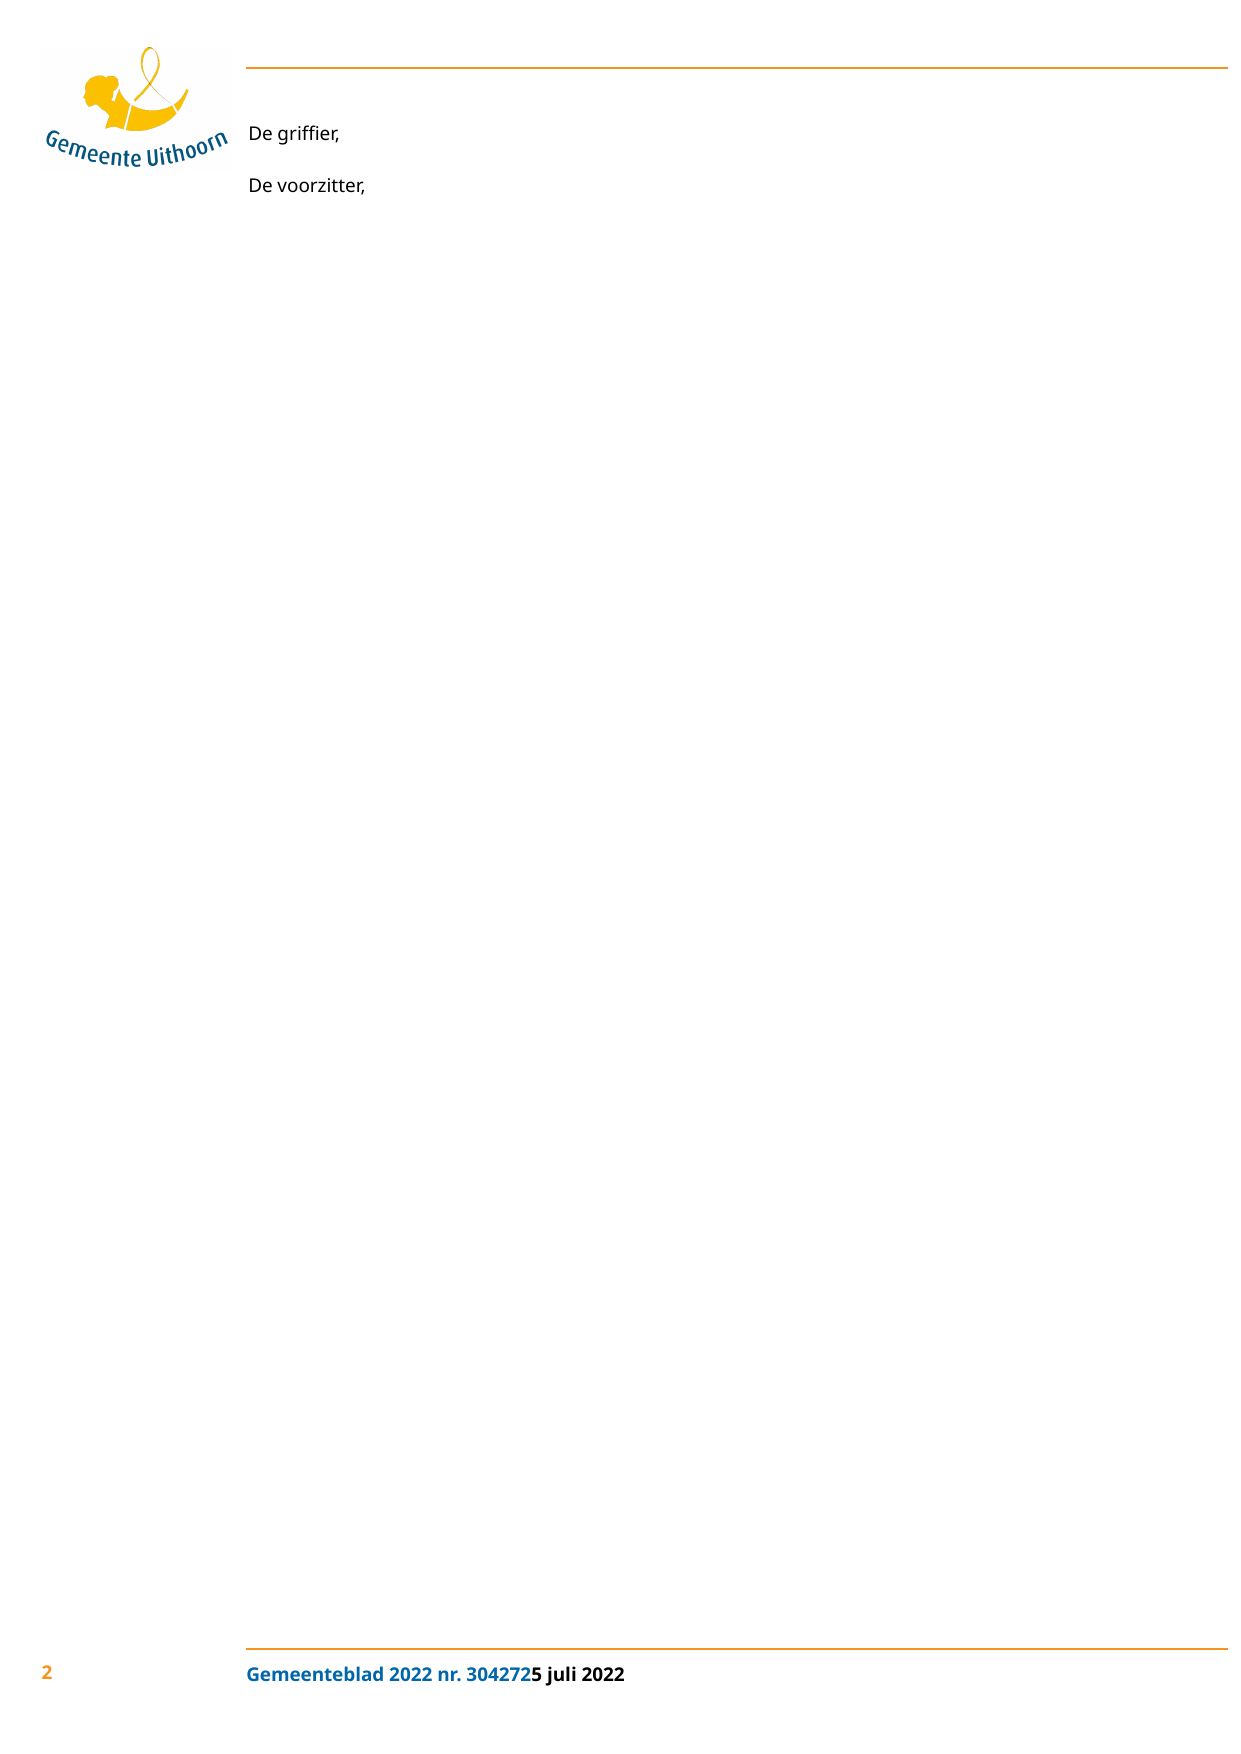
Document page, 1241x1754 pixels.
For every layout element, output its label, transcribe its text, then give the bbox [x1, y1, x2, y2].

text De griffier, [248, 121, 1152, 146]
picture [41, 47, 231, 172]
text De voorzitter, [248, 172, 1152, 198]
